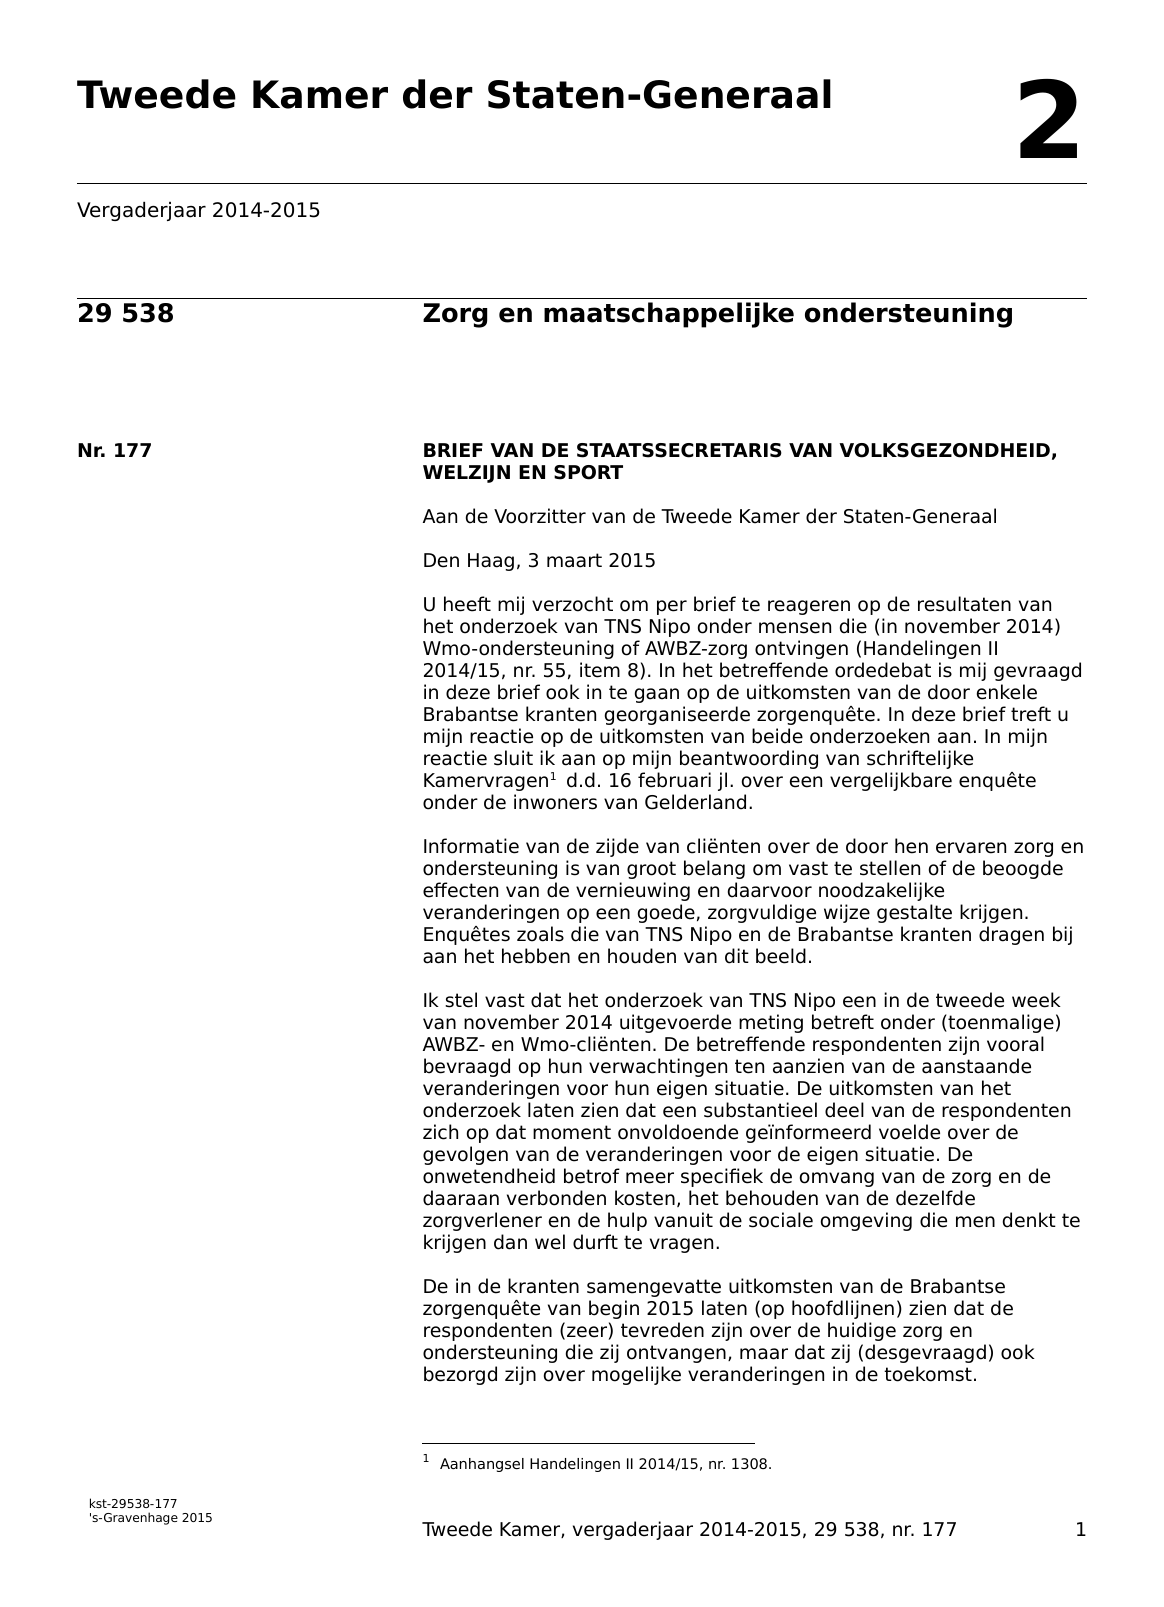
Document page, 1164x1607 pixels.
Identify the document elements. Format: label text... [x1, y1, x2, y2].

subtitle 29 538 Zorg en maatschappelijke ondersteuning [77, 299, 1087, 329]
text kst-29538-177 [88, 1497, 323, 1511]
table_header Tweede Kamer der Staten-Generaal [77, 59, 886, 183]
text U heeft mij verzocht om per brief te reageren op de resultaten van het onderzoek van TNS Nipo onder mensen die (in november 2014) Wmo-ondersteuning of AWBZ-zorg ontvingen (Handelingen II 2014/15, nr. 55, item 8). In het betreffende ordedebat is mij gevraagd in deze brief ook in te gaan op de uitkomsten van de door enkele Brabantse kranten georganiseerde zorgenquête. In deze brief treft u mijn reactie op de uitkomsten van beide onderzoeken aan. In mijn reactie sluit ik aan op mijn beantwoording van schriftelijke Kamervragen d.d. 16 februari jl. over een vergelijkbare enquête onder de inwoners van Gelderland. [422, 594, 1087, 814]
subtitle Nr. 177 BRIEF VAN DE STAATSSECRETARIS VAN VOLKSGEZONDHEID, WELZIJN EN SPORT [77, 440, 1087, 484]
text De in de kranten samengevatte uitkomsten van de Brabantse zorgenquête van begin 2015 laten (op hoofdlijnen) zien dat de respondenten (zeer) tevreden zijn over de huidige zorg en ondersteuning die zij ontvangen, maar dat zij (desgevraagd) ook bezorgd zijn over mogelijke veranderingen in de toekomst. [422, 1276, 1087, 1386]
table_cell Vergaderjaar 2014-2015 [77, 184, 1087, 298]
text 's-Gravenhage 2015 [88, 1511, 323, 1525]
table_header 2 [886, 59, 1087, 183]
text Informatie van de zijde van cliënten over de door hen ervaren zorg en ondersteuning is van groot belang om vast te stellen of de beoogde effecten van de vernieuwing en daarvoor noodzakelijke veranderingen op een goede, zorgvuldige wijze gestalte krijgen. Enquêtes zoals die van TNS Nipo en de Brabantse kranten dragen bij aan het hebben en houden van dit beeld. [422, 836, 1087, 968]
text Aanhangsel Handelingen II 2014/15, nr. 1308. [422, 1452, 1087, 1474]
text Aan de Voorzitter van de Tweede Kamer der Staten-Generaal [422, 506, 1087, 528]
text Den Haag, 3 maart 2015 [422, 550, 1087, 572]
text Ik stel vast dat het onderzoek van TNS Nipo een in de tweede week van november 2014 uitgevoerde meting betreft onder (toenmalige) AWBZ- en Wmo-cliënten. De betreffende respondenten zijn vooral bevraagd op hun verwachtingen ten aanzien van de aanstaande veranderingen voor hun eigen situatie. De uitkomsten van het onderzoek laten zien dat een substantieel deel van de respondenten zich op dat moment onvoldoende geïnformeerd voelde over de gevolgen van de veranderingen voor de eigen situatie. De onwetendheid betrof meer specifiek de omvang van de zorg en de daaraan verbonden kosten, het behouden van de dezelfde zorgverlener en de hulp vanuit de sociale omgeving die men denkt te krijgen dan wel durft te vragen. [422, 990, 1087, 1254]
